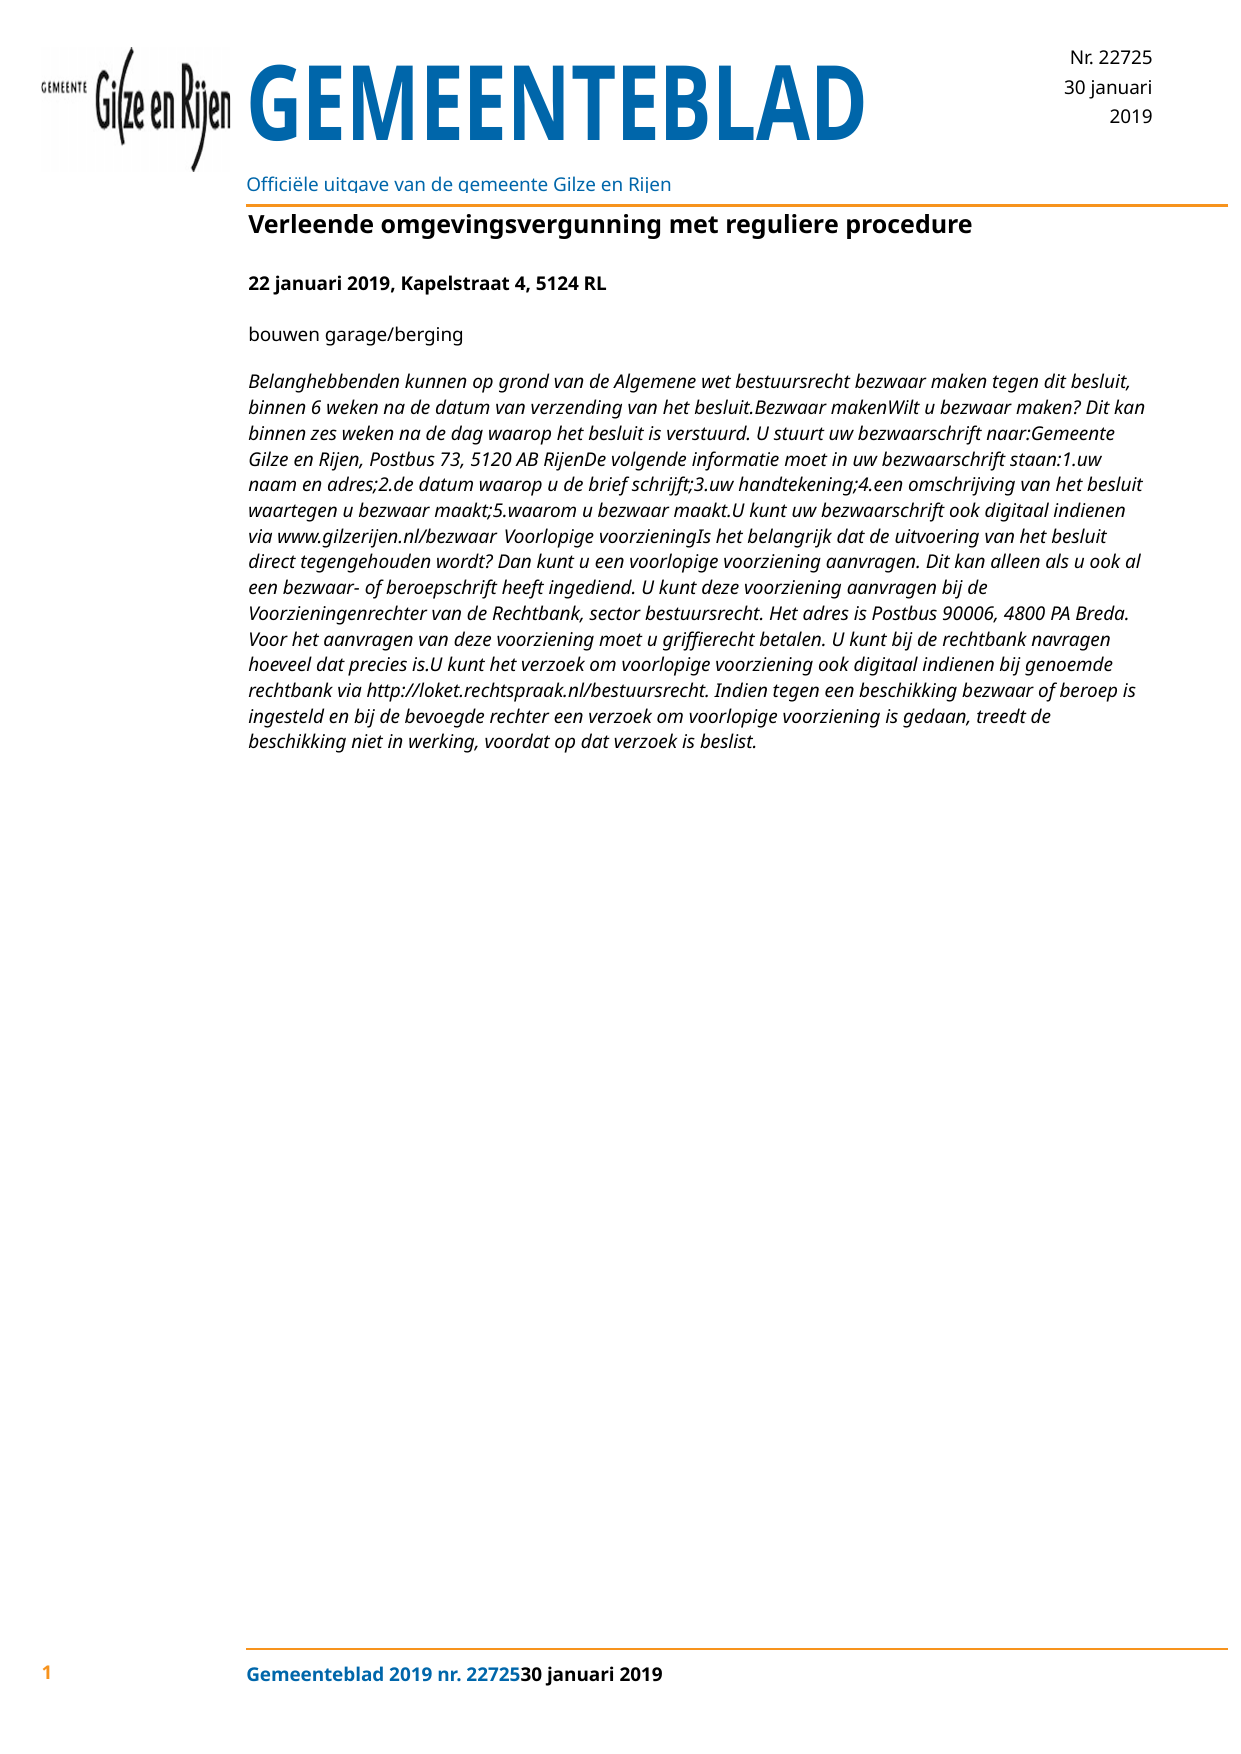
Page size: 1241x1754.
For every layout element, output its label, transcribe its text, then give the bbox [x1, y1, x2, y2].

text 22 januari 2019, Kapelstraat 4, 5124 RL [248, 270, 1152, 296]
picture [41, 47, 231, 172]
text Verleende omgevingsvergunning met reguliere procedure [248, 207, 1152, 241]
text Belanghebbenden kunnen op grond van de Algemene wet bestuursrecht bezwaar maken tegen dit besluit, binnen 6 weken na de datum van verzending van het besluit.Bezwaar makenWilt u bezwaar maken? Dit kan binnen zes weken na de dag waarop het besluit is verstuurd. U stuurt uw bezwaarschrift naar:Gemeente Gilze en Rijen, Postbus 73, 5120 AB RijenDe volgende informatie moet in uw bezwaarschrift staan:1.uw naam en adres;2.de datum waarop u de brief schrijft;3.uw handtekening;4.een omschrijving van het besluit waartegen u bezwaar maakt;5.waarom u bezwaar maakt.U kunt uw bezwaarschrift ook digitaal indienen via www.gilzerijen.nl/bezwaar Voorlopige voorzieningIs het belangrijk dat de uitvoering van het besluit direct tegengehouden wordt? Dan kunt u een voorlopige voorziening aanvragen. Dit kan alleen als u ook al een bezwaar- of beroepschrift heeft ingediend. U kunt deze voorziening aanvragen bij de Voorzieningenrechter van de Rechtbank, sector bestuursrecht. Het adres is Postbus 90006, 4800 PA Breda. Voor het aanvragen van deze voorziening moet u griffierecht betalen. U kunt bij de rechtbank navragen hoeveel dat precies is.U kunt het verzoek om voorlopige voorziening ook digitaal indienen bij genoemde rechtbank via http://loket.rechtspraak.nl/bestuursrecht. Indien tegen een beschikking bezwaar of beroep is ingesteld en bij de bevoegde rechter een verzoek om voorlopige voorziening is gedaan, treedt de beschikking niet in werking, voordat op dat verzoek is beslist. [248, 368, 1152, 754]
text bouwen garage/berging [248, 321, 1152, 346]
